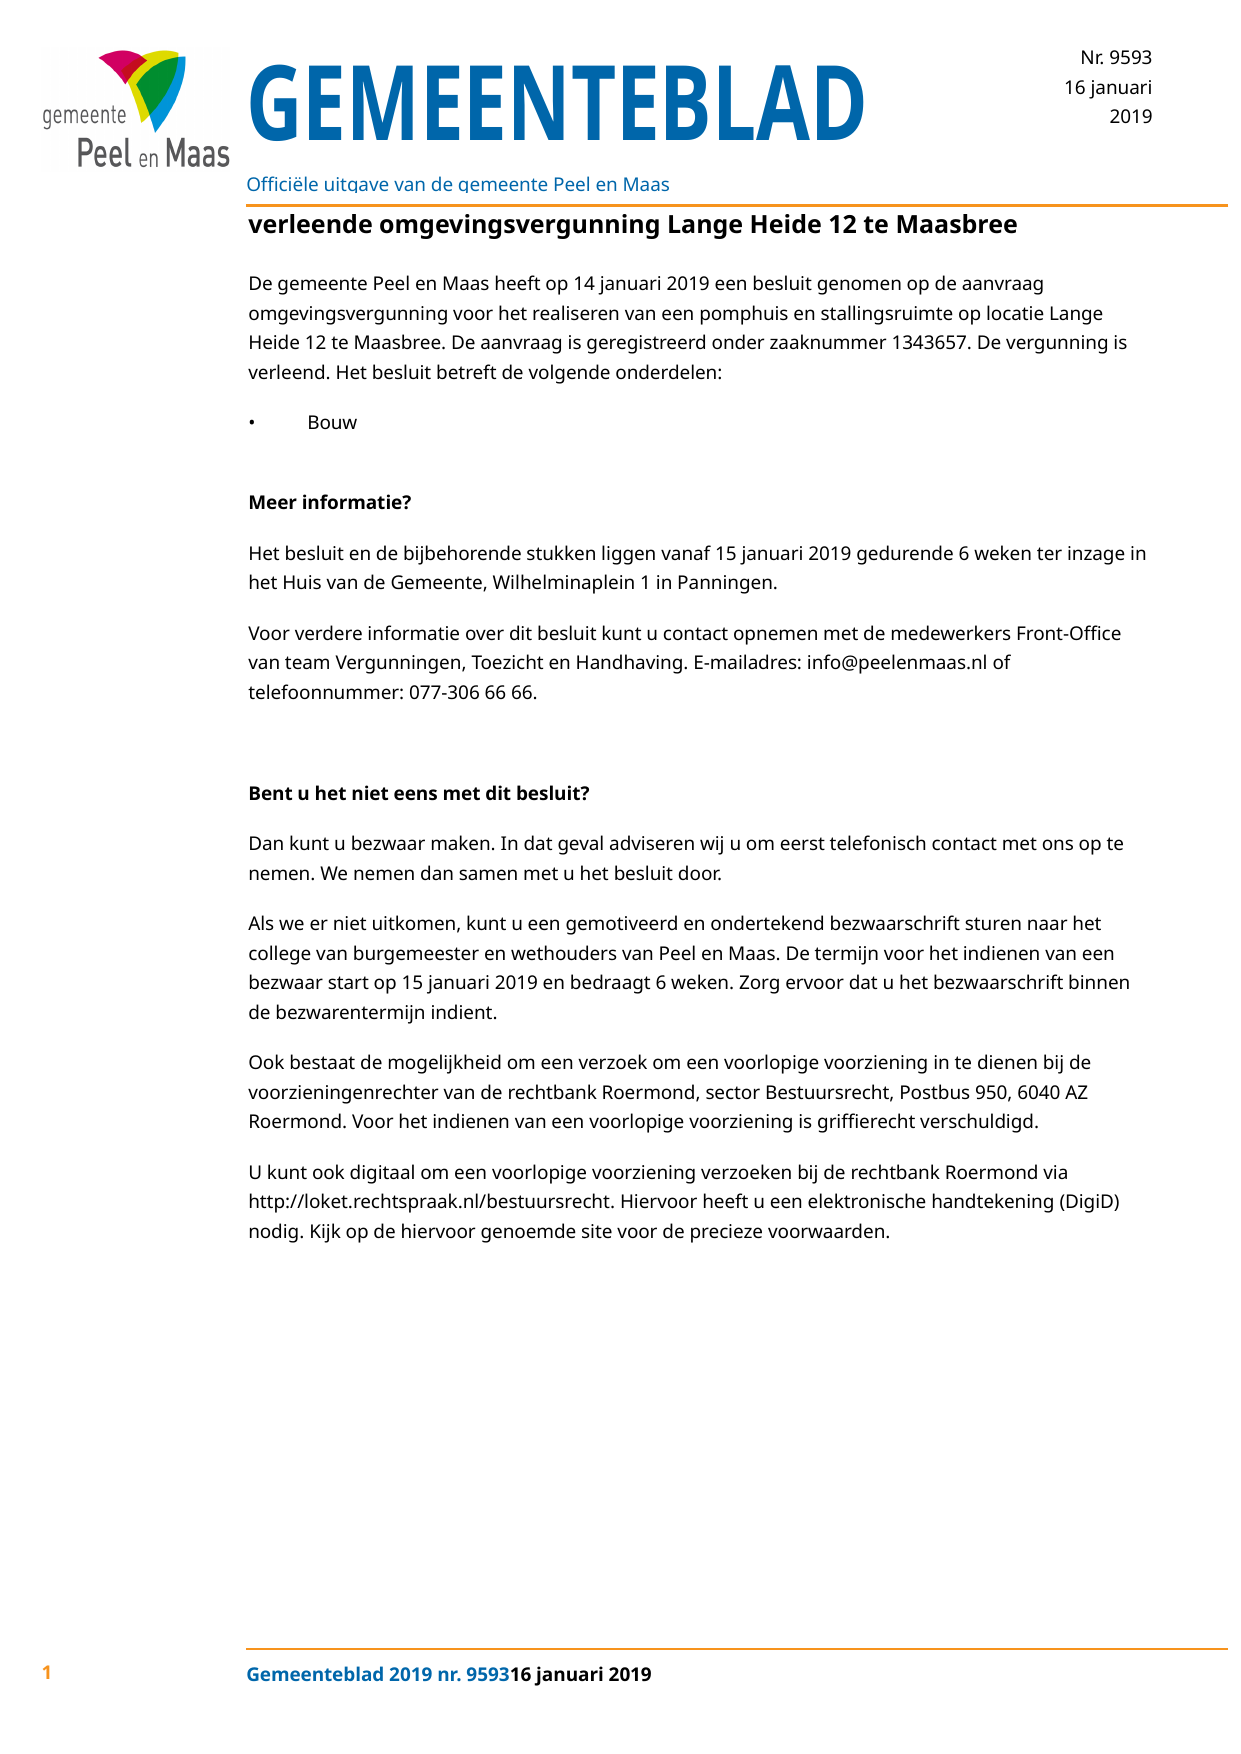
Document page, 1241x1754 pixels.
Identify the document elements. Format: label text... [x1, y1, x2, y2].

text Het besluit en de bijbehorende stukken liggen vanaf 15 januari 2019 gedurende 6 weken ter inzage in het Huis van de Gemeente, Wilhelminaplein 1 in Panningen. [248, 540, 1152, 595]
list Bouw [248, 409, 1152, 435]
text Meer informatie? [248, 489, 1152, 515]
text U kunt ook digitaal om een voorlopige voorziening verzoeken bij de rechtbank Roermond via http://loket.rechtspraak.nl/bestuursrecht. Hiervoor heeft u een elektronische handtekening (DigiD) nodig. Kijk op de hiervoor genoemde site voor de precieze voorwaarden. [248, 1159, 1152, 1244]
picture [41, 47, 231, 172]
text verleende omgevingsvergunning Lange Heide 12 te Maasbree [248, 207, 1152, 241]
text Bent u het niet eens met dit besluit? [248, 780, 1152, 806]
text Als we er niet uitkomen, kunt u een gemotiveerd en ondertekend bezwaarschrift sturen naar het college van burgemeester en wethouders van Peel en Maas. De termijn voor het indienen van een bezwaar start op 15 januari 2019 en bedraagt 6 weken. Zorg ervoor dat u het bezwaarschrift binnen de bezwarentermijn indient. [248, 910, 1152, 1025]
text Ook bestaat de mogelijkheid om een verzoek om een voorlopige voorziening in te dienen bij de voorzieningenrechter van de rechtbank Roermond, sector Bestuursrecht, Postbus 950, 6040 AZ Roermond. Voor het indienen van een voorlopige voorziening is griffierecht verschuldigd. [248, 1049, 1152, 1134]
text De gemeente Peel en Maas heeft op 14 januari 2019 een besluit genomen op de aanvraag omgevingsvergunning voor het realiseren van een pomphuis en stallingsruimte op locatie Lange Heide 12 te Maasbree. De aanvraag is geregistreerd onder zaaknummer 1343657. De vergunning is verleend. Het besluit betreft de volgende onderdelen: [248, 270, 1152, 385]
text Voor verdere informatie over dit besluit kunt u contact opnemen met de medewerkers Front-Office van team Vergunningen, Toezicht en Handhaving. E-mailadres: info@peelenmaas.nl of telefoonnummer: 077-306 66 66. [248, 620, 1152, 705]
text Dan kunt u bezwaar maken. In dat geval adviseren wij u om eerst telefonisch contact met ons op te nemen. We nemen dan samen met u het besluit door. [248, 830, 1152, 886]
